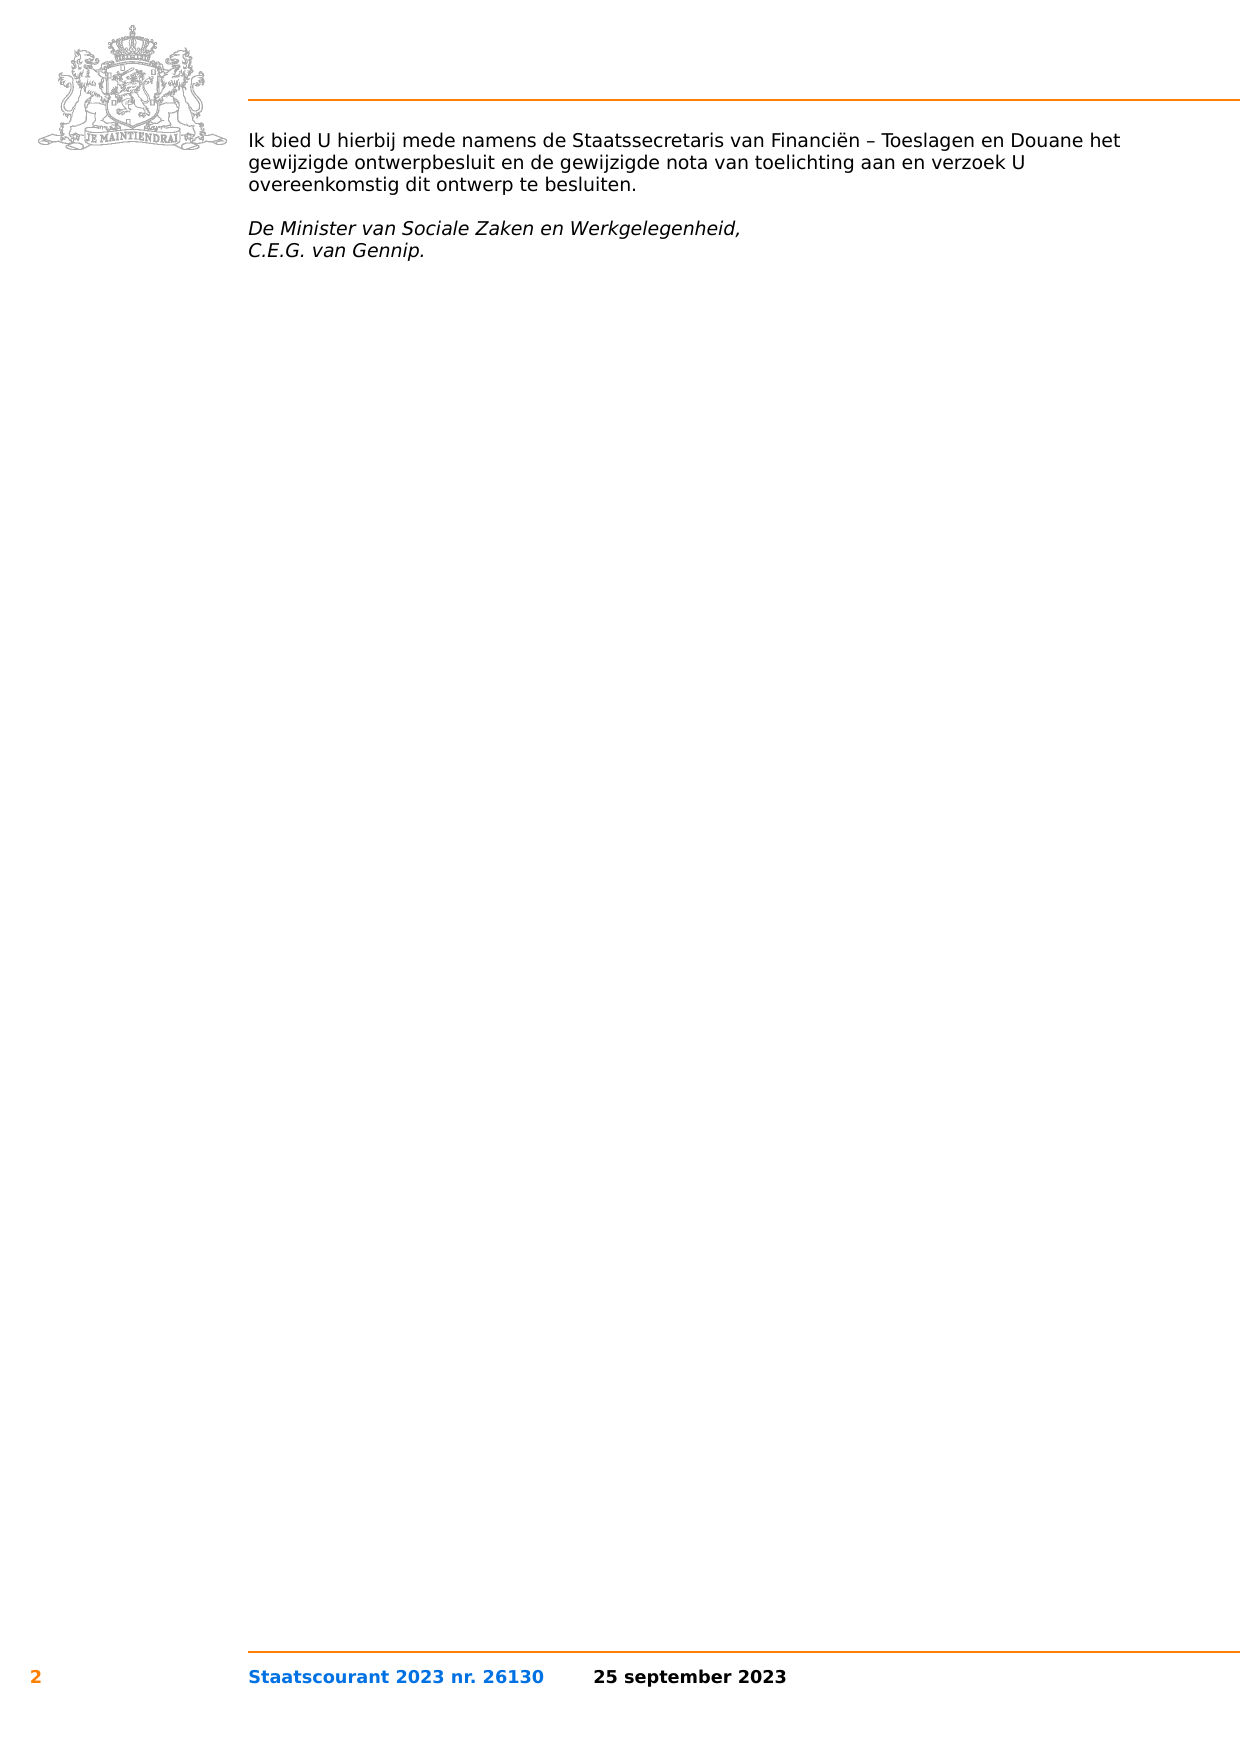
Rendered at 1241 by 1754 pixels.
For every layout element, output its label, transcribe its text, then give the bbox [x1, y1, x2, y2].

text Ik bied U hierbij mede namens de Staatssecretaris van Financiën – Toeslagen en Douane het gewijzigde ontwerpbesluit en de gewijzigde nota van toelichting aan en verzoek U overeenkomstig dit ontwerp te besluiten. [248, 130, 1163, 196]
picture [38, 25, 227, 150]
text De Minister van Sociale Zaken en Werkgelegenheid, C.E.G. van Gennip. [248, 218, 1163, 262]
